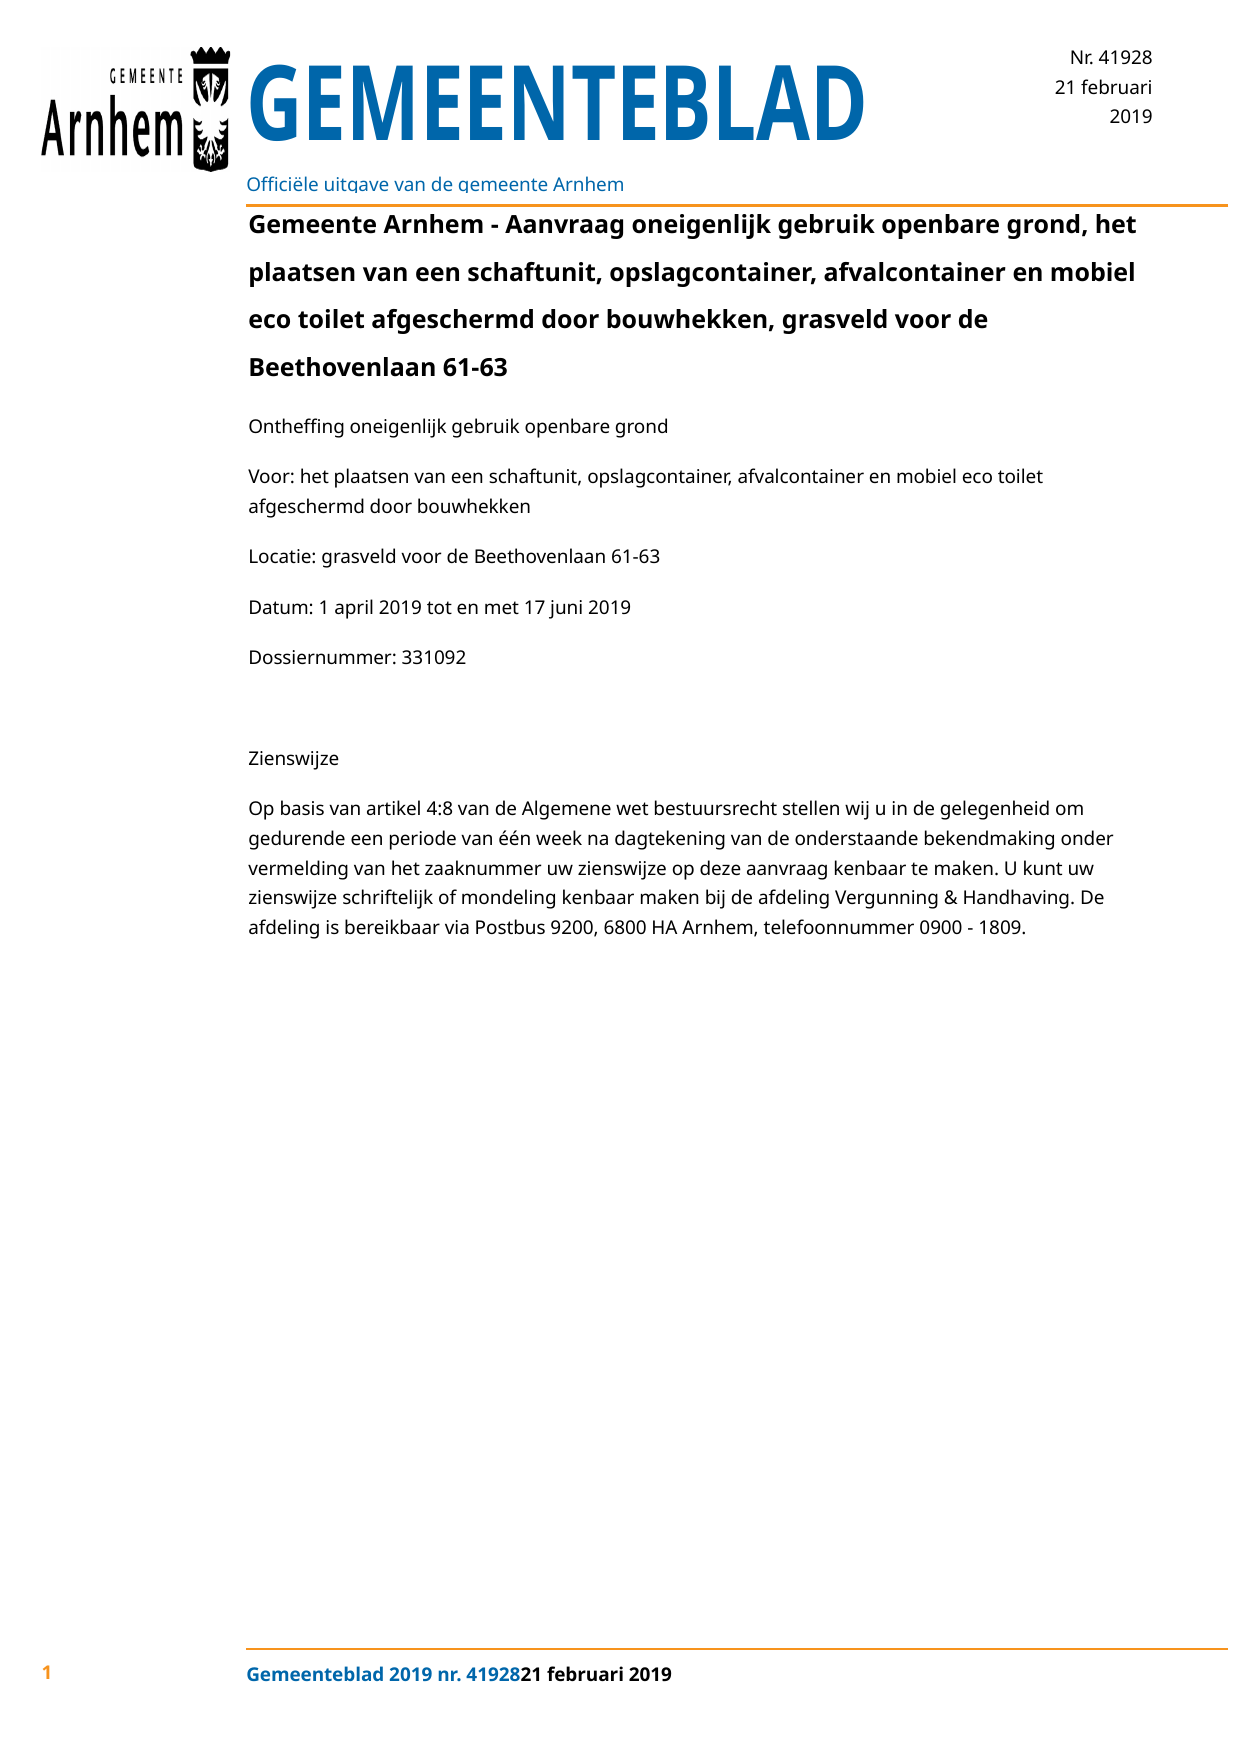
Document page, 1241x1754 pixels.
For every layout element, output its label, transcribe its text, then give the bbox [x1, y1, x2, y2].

text Locatie: grasveld voor de Beethovenlaan 61-63 [248, 543, 1152, 569]
text Gemeente Arnhem - Aanvraag oneigenlijk gebruik openbare grond, het plaatsen van een schaftunit, opslagcontainer, afvalcontainer en mobiel eco toilet afgeschermd door bouwhekken, grasveld voor de Beethovenlaan 61-63 [248, 207, 1152, 384]
text Datum: 1 april 2019 tot en met 17 juni 2019 [248, 594, 1152, 620]
text Zienswijze [248, 745, 1152, 771]
text Dossiernummer: 331092 [248, 644, 1152, 670]
picture [41, 47, 231, 172]
text Op basis van artikel 4:8 van de Algemene wet bestuursrecht stellen wij u in de gelegenheid om gedurende een periode van één week na dagtekening van de onderstaande bekendmaking onder vermelding van het zaaknummer uw zienswijze op deze aanvraag kenbaar te maken. U kunt uw zienswijze schriftelijk of mondeling kenbaar maken bij de afdeling Vergunning & Handhaving. De afdeling is bereikbaar via Postbus 9200, 6800 HA Arnhem, telefoonnummer 0900 - 1809. [248, 796, 1152, 940]
text Ontheffing oneigenlijk gebruik openbare grond [248, 413, 1152, 439]
text Voor: het plaatsen van een schaftunit, opslagcontainer, afvalcontainer en mobiel eco toilet afgeschermd door bouwhekken [248, 463, 1152, 519]
